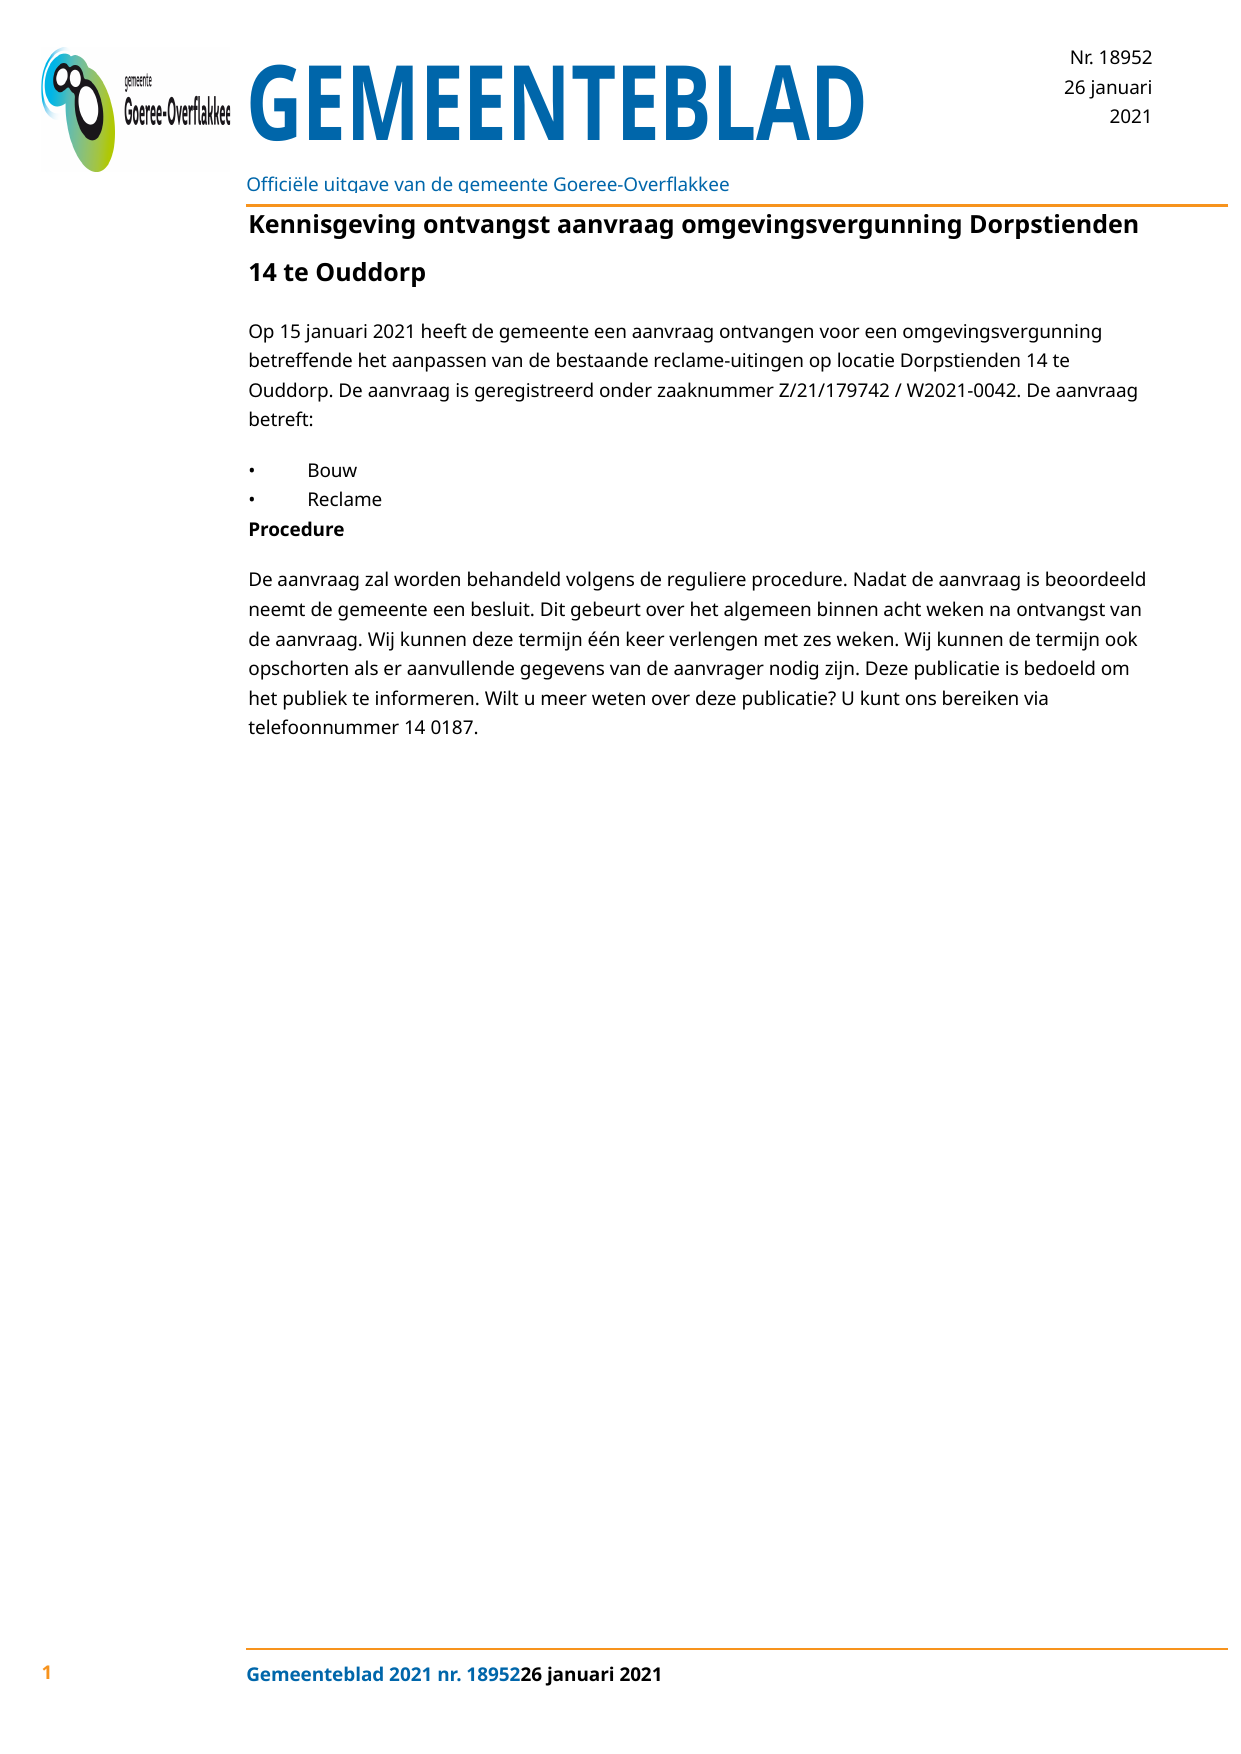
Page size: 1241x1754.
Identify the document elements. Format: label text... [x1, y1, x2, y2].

text De aanvraag zal worden behandeld volgens de reguliere procedure. Nadat de aanvraag is beoordeeld neemt de gemeente een besluit. Dit gebeurt over het algemeen binnen acht weken na ontvangst van de aanvraag. Wij kunnen deze termijn één keer verlengen met zes weken. Wij kunnen de termijn ook opschorten als er aanvullende gegevens van de aanvrager nodig zijn. Deze publicatie is bedoeld om het publiek te informeren. Wilt u meer weten over deze publicatie? U kunt ons bereiken via telefoonnummer 14 0187. [248, 567, 1152, 740]
picture [41, 47, 231, 172]
text Procedure [248, 516, 1152, 542]
text Op 15 januari 2021 heeft de gemeente een aanvraag ontvangen voor een omgevingsvergunning betreffende het aanpassen van de bestaande reclame-uitingen op locatie Dorpstienden 14 te Ouddorp. De aanvraag is geregistreerd onder zaaknummer Z/21/179742 / W2021-0042. De aanvraag betreft: [248, 318, 1152, 432]
list Bouw [248, 457, 1152, 483]
list Reclame [248, 487, 1152, 512]
text Kennisgeving ontvangst aanvraag omgevingsvergunning Dorpstienden 14 te Ouddorp [248, 207, 1152, 288]
